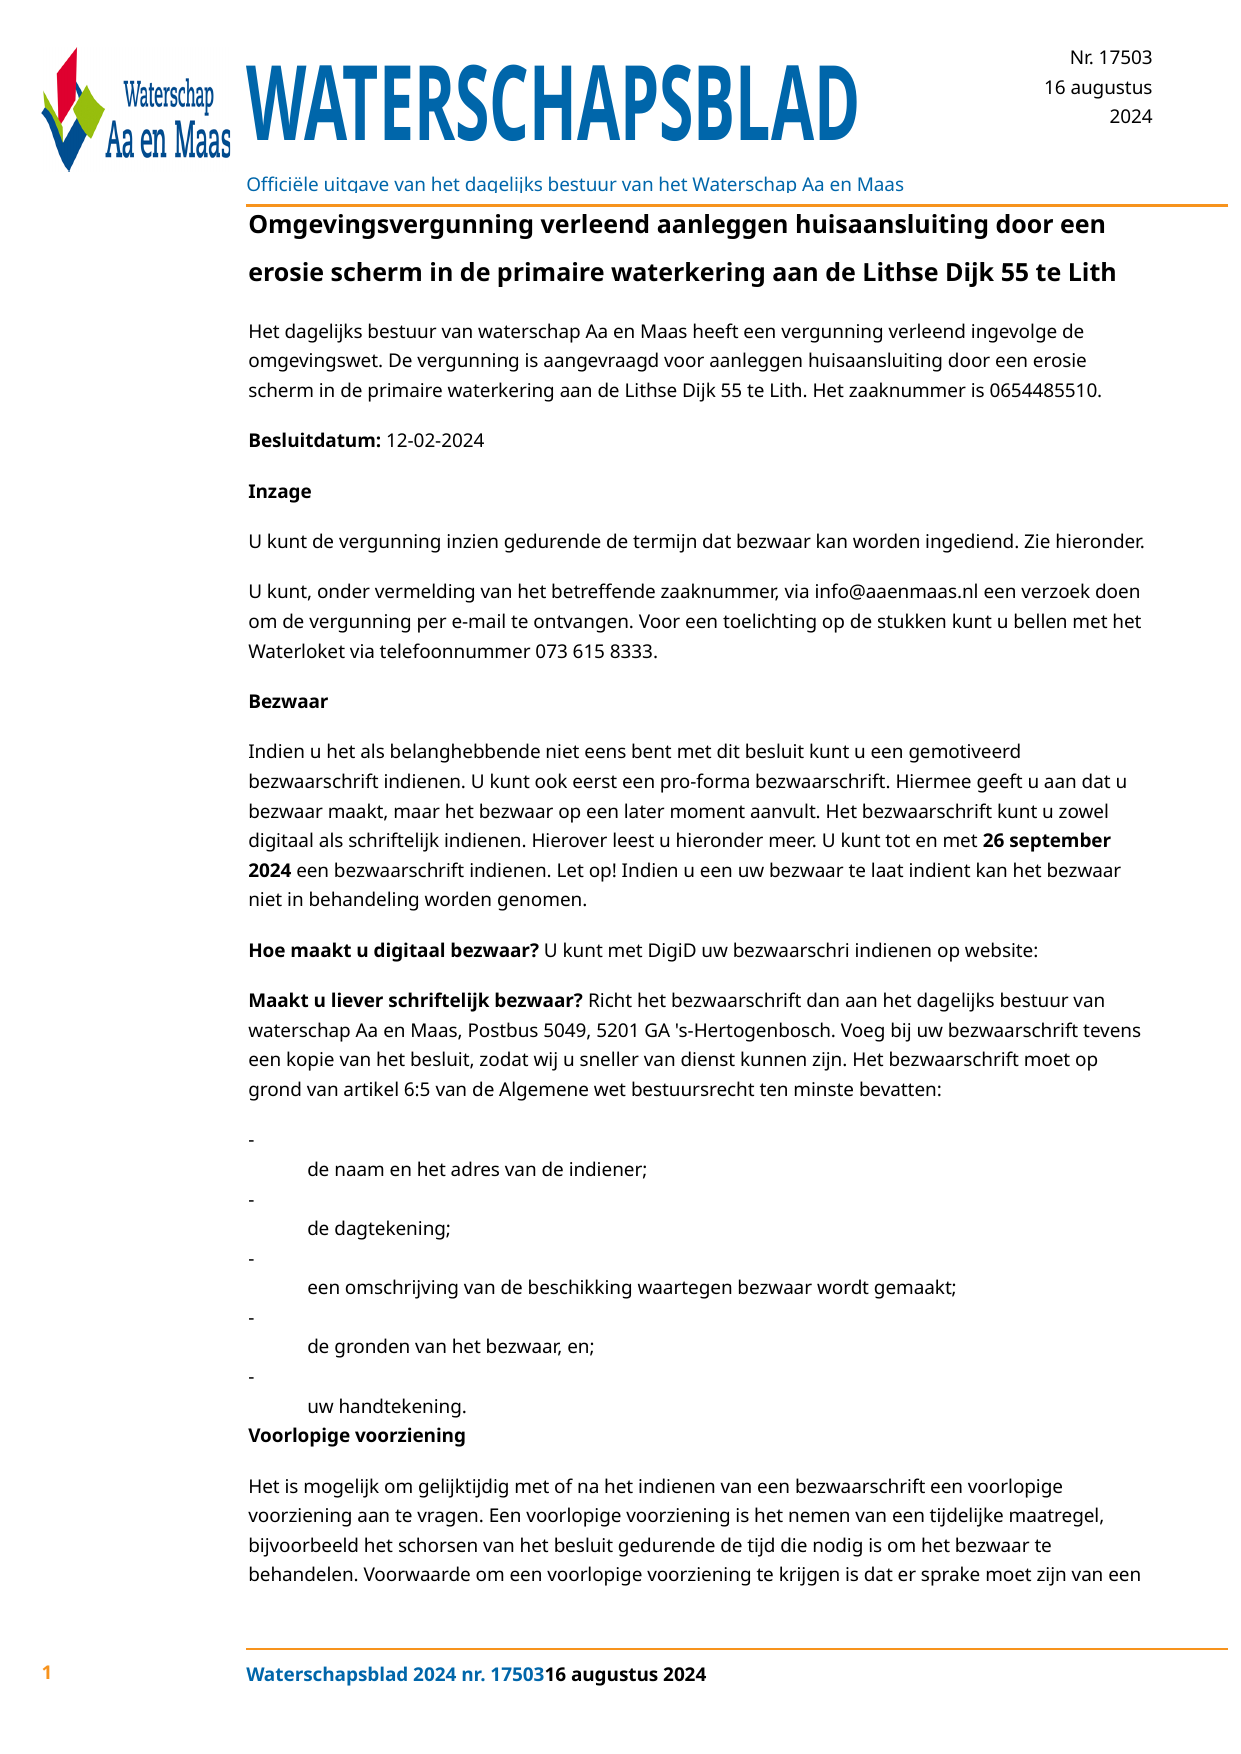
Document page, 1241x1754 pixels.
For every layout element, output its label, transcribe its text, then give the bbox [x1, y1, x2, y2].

text Voorlopige voorziening [248, 1422, 1152, 1448]
list de gronden van het bezwaar, en; [248, 1334, 1152, 1359]
text Inzage [248, 478, 1152, 504]
text U kunt, onder vermelding van het betreffende zaaknummer, via info@aaenmaas.nl een verzoek doen om de vergunning per e-mail te ontvangen. Voor een toelichting op de stukken kunt u bellen met het Waterloket via telefoonnummer 073 615 8333. [248, 579, 1152, 664]
text Het dagelijks bestuur van waterschap Aa en Maas heeft een vergunning verleend ingevolge de omgevingswet. De vergunning is aangevraagd voor aanleggen huisaansluiting door een erosie scherm in de primaire waterkering aan de Lithse Dijk 55 te Lith. Het zaaknummer is 0654485510. [248, 318, 1152, 403]
list uw handtekening. [248, 1393, 1152, 1419]
text Omgevingsvergunning verleend aanleggen huisaansluiting door een erosie scherm in de primaire waterkering aan de Lithse Dijk 55 te Lith [248, 207, 1152, 288]
list de naam en het adres van de indiener; [248, 1156, 1152, 1182]
text U kunt de vergunning inzien gedurende de termijn dat bezwaar kan worden ingediend. Zie hieronder. [248, 528, 1152, 554]
text Het is mogelijk om gelijktijdig met of na het indienen van een bezwaarschrift een voorlopige voorziening aan te vragen. Een voorlopige voorziening is het nemen van een tijdelijke maatregel, bijvoorbeeld het schorsen van het besluit gedurende de tijd die nodig is om het bezwaar te behandelen. Voorwaarde om een voorlopige voorziening te krijgen is dat er sprake moet zijn van een [248, 1473, 1152, 1587]
text Maakt u liever schriftelijk bezwaar? Richt het bezwaarschrift dan aan het dagelijks bestuur van waterschap Aa en Maas, Postbus 5049, 5201 GA 's-Hertogenbosch. Voeg bij uw bezwaarschrift tevens een kopie van het besluit, zodat wij u sneller van dienst kunnen zijn. Het bezwaarschrift moet op grond van artikel 6:5 van de Algemene wet bestuursrecht ten minste bevatten: [248, 987, 1152, 1102]
text Indien u het als belanghebbende niet eens bent met dit besluit kunt u een gemotiveerd bezwaarschrift indienen. U kunt ook eerst een pro-forma bezwaarschrift. Hiermee geeft u aan dat u bezwaar maakt, maar het bezwaar op een later moment aanvult. Het bezwaarschrift kunt u zowel digitaal als schriftelijk indienen. Hierover leest u hieronder meer. U kunt tot en met 26 september 2024 een bezwaarschrift indienen. Let op! Indien u een uw bezwaar te laat indient kan het bezwaar niet in behandeling worden genomen. [248, 739, 1152, 912]
list de dagtekening; [248, 1215, 1152, 1241]
text Hoe maakt u digitaal bezwaar? U kunt met DigiD uw bezwaarschri indienen op website: [248, 937, 1152, 963]
picture [41, 47, 231, 172]
text Besluitdatum: 12-02-2024 [248, 427, 1152, 453]
text Bezwaar [248, 688, 1152, 714]
list een omschrijving van de beschikking waartegen bezwaar wordt gemaakt; [248, 1274, 1152, 1300]
